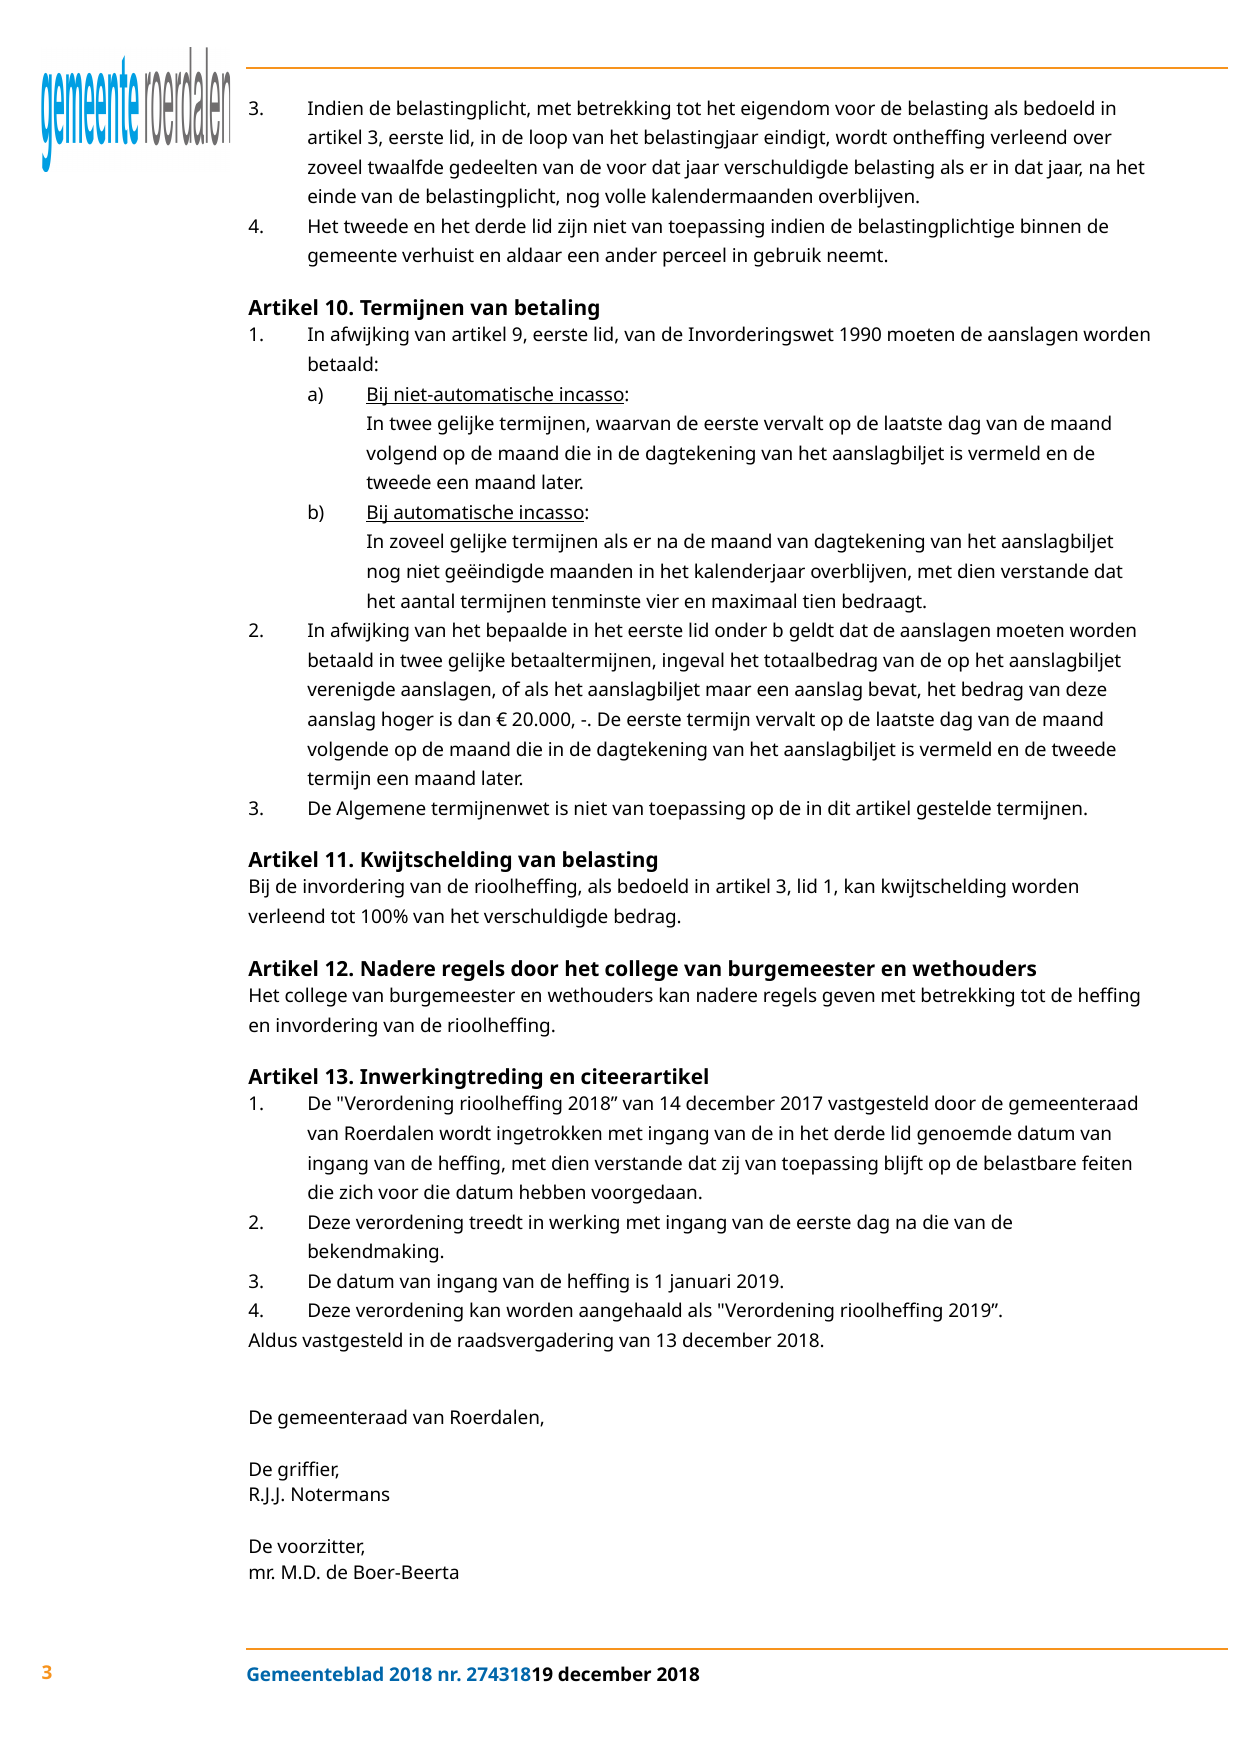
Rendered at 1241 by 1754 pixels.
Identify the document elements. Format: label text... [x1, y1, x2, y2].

text Aldus vastgesteld in de raadsvergadering van 13 december 2018. [248, 1327, 1152, 1353]
list Deze verordening treedt in werking met ingang van de eerste dag na die van de bekendmaking. [248, 1209, 1152, 1264]
list Indien de belastingplicht, met betrekking tot het eigendom voor de belasting als bedoeld in artikel 3, eerste lid, in de loop van het belastingjaar eindigt, wordt ontheffing verleend over zoveel twaalfde gedeelten van de voor dat jaar verschuldigde belasting als er in dat jaar, na het einde van de belastingplicht, nog volle kalendermaanden overblijven. [248, 95, 1152, 209]
text Artikel 11. Kwijtschelding van belasting [248, 845, 1152, 874]
text De gemeenteraad van Roerdalen, [248, 1404, 1152, 1430]
list In afwijking van artikel 9, eerste lid, van de Invorderingswet 1990 moeten de aanslagen worden betaald: [248, 322, 1152, 377]
list Bij automatische incasso: [307, 499, 1152, 525]
list Deze verordening kan worden aangehaald als "Verordening rioolheffing 2019”. [248, 1298, 1152, 1323]
list Het tweede en het derde lid zijn niet van toepassing indien de belastingplichtige binnen de gemeente verhuist en aldaar een ander perceel in gebruik neemt. [248, 213, 1152, 268]
text Artikel 10. Termijnen van betaling [248, 293, 1152, 322]
text De griffier, [248, 1456, 1152, 1482]
text Artikel 13. Inwerkingtreding en citeerartikel [248, 1062, 1152, 1091]
text Bij de invordering van de rioolheffing, als bedoeld in artikel 3, lid 1, kan kwijtschelding worden verleend tot 100% van het verschuldigde bedrag. [248, 874, 1152, 929]
text R.J.J. Notermans [248, 1482, 1152, 1507]
text Artikel 12. Nadere regels door het college van burgemeester en wethouders [248, 954, 1152, 982]
list De Algemene termijnenwet is niet van toepassing op de in dit artikel gestelde termijnen. [248, 795, 1152, 821]
list In afwijking van het bepaalde in het eerste lid onder b geldt dat de aanslagen moeten worden betaald in twee gelijke betaaltermijnen, ingeval het totaalbedrag van de op het aanslagbiljet verenigde aanslagen, of als het aanslagbiljet maar een aanslag bevat, het bedrag van deze aanslag hoger is dan € 20.000, -. De eerste termijn vervalt op de laatste dag van de maand volgende op de maand die in de dagtekening van het aanslagbiljet is vermeld en de tweede termijn een maand later. [248, 617, 1152, 791]
list Bij niet-automatische incasso: [307, 381, 1152, 406]
list De datum van ingang van de heffing is 1 januari 2019. [248, 1268, 1152, 1294]
list De "Verordening rioolheffing 2018” van 14 december 2017 vastgesteld door de gemeenteraad van Roerdalen wordt ingetrokken met ingang van de in het derde lid genoemde datum van ingang van de heffing, met dien verstande dat zij van toepassing blijft op de belastbare feiten die zich voor die datum hebben voorgedaan. [248, 1091, 1152, 1205]
text De voorzitter, [248, 1533, 1152, 1559]
text mr. M.D. de Boer-Beerta [248, 1559, 1152, 1584]
picture [41, 47, 231, 172]
picture [41, 134, 48, 172]
list In zoveel gelijke termijnen als er na de maand van dagtekening van het aanslagbiljet nog niet geëindigde maanden in het kalenderjaar overblijven, met dien verstande dat het aantal termijnen tenminste vier en maximaal tien bedraagt. [307, 529, 1152, 613]
list In twee gelijke termijnen, waarvan de eerste vervalt op de laatste dag van de maand volgend op de maand die in de dagtekening van het aanslagbiljet is vermeld en de tweede een maand later. [307, 410, 1152, 495]
text Het college van burgemeester en wethouders kan nadere regels geven met betrekking tot de heffing en invordering van de rioolheffing. [248, 982, 1152, 1037]
